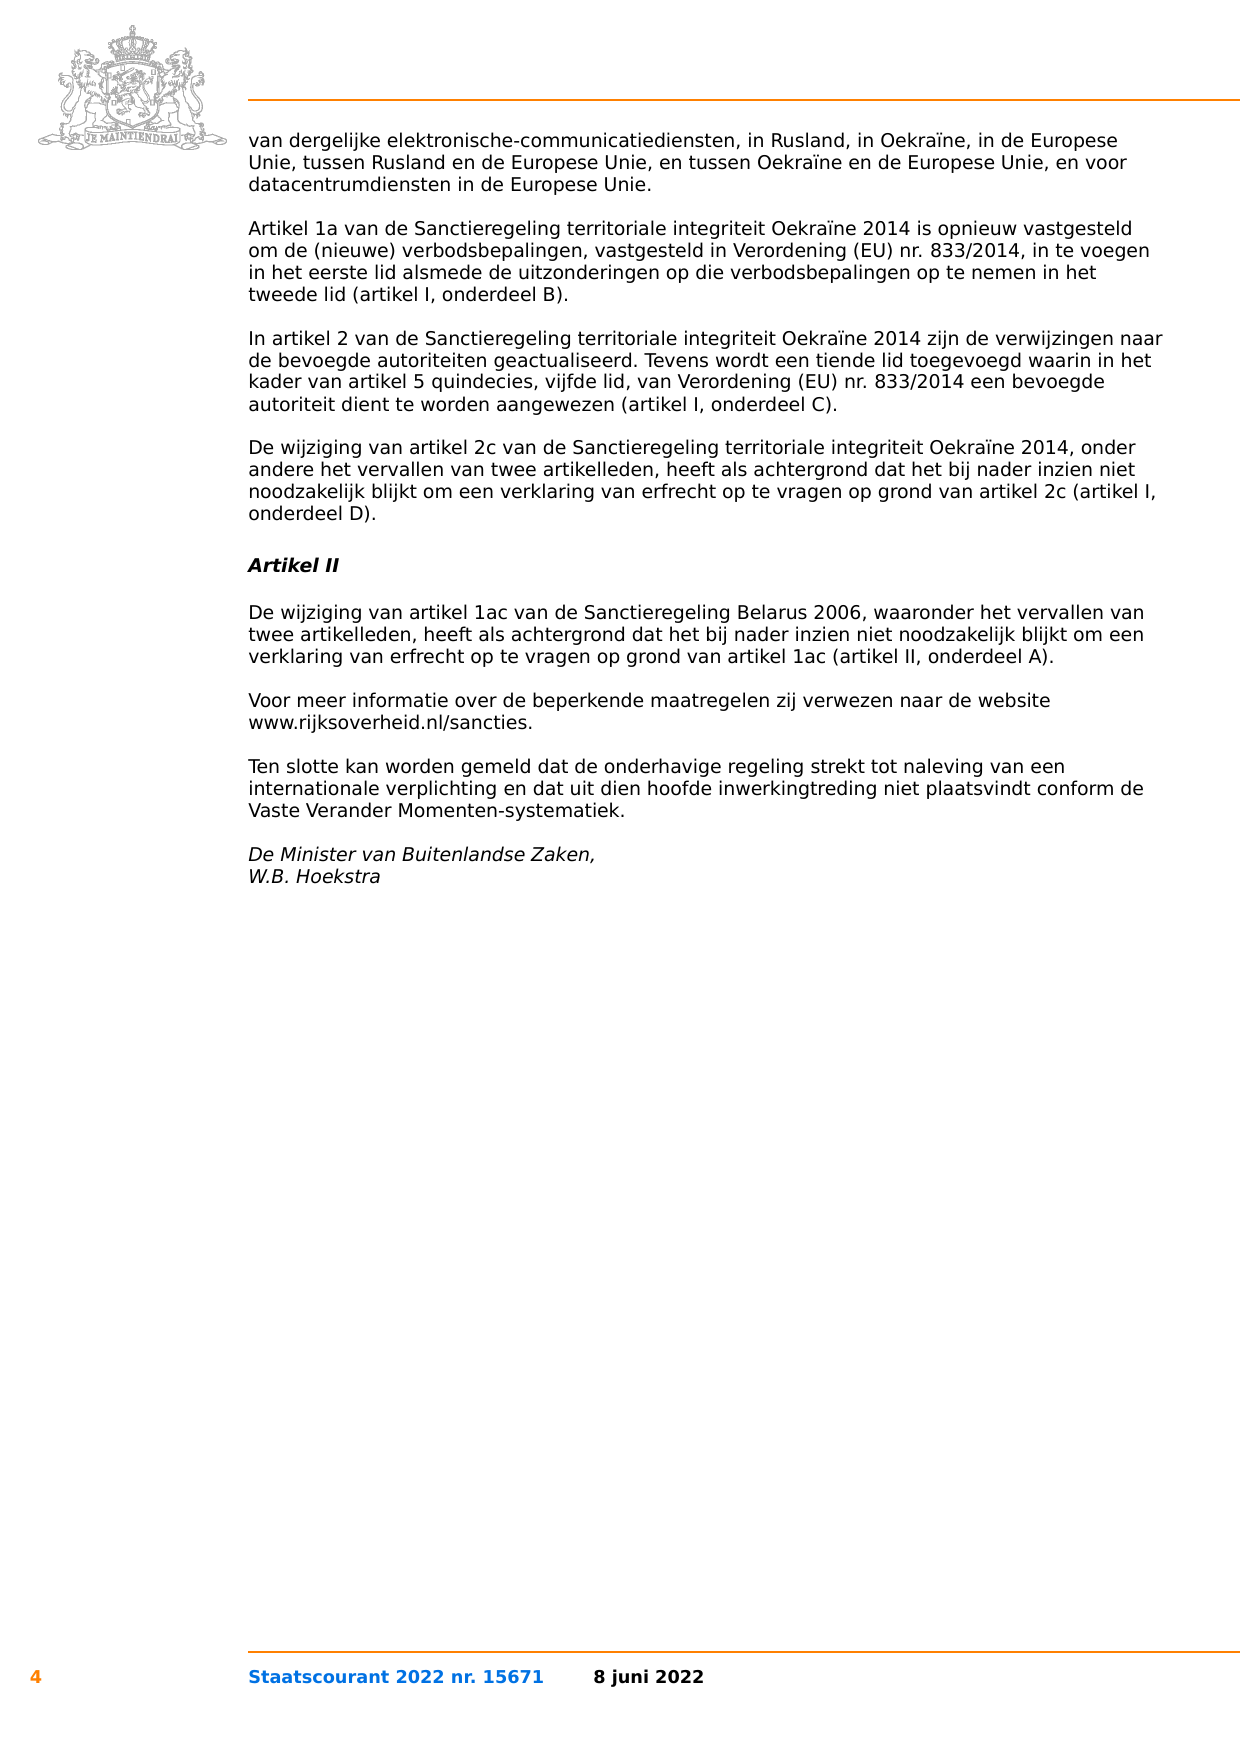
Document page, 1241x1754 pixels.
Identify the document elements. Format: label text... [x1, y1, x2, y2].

picture [38, 25, 227, 150]
text www.rijksoverheid.nl/sancties. [248, 712, 1163, 734]
text De wijziging van artikel 1ac van de Sanctieregeling Belarus 2006, waaronder het vervallen van twee artikelleden, heeft als achtergrond dat het bij nader inzien niet noodzakelijk blijkt om een verklaring van erfrecht op te vragen op grond van artikel 1ac (artikel II, onderdeel A). [248, 602, 1163, 668]
text Voor meer informatie over de beperkende maatregelen zij verwezen naar de website [248, 690, 1163, 712]
text De wijziging van artikel 2c van de Sanctieregeling territoriale integriteit Oekraïne 2014, onder andere het vervallen van twee artikelleden, heeft als achtergrond dat het bij nader inzien niet noodzakelijk blijkt om een verklaring van erfrecht op te vragen op grond van artikel 2c (artikel I, onderdeel D). [248, 437, 1163, 525]
subtitle Artikel II [248, 555, 1163, 577]
text De Minister van Buitenlandse Zaken, W.B. Hoekstra [248, 844, 1163, 888]
text Ten slotte kan worden gemeld dat de onderhavige regeling strekt tot naleving van een internationale verplichting en dat uit dien hoofde inwerkingtreding niet plaatsvindt conform de Vaste Verander Momenten-systematiek. [248, 756, 1163, 822]
text van dergelijke elektronische-communicatiediensten, in Rusland, in Oekraïne, in de Europese Unie, tussen Rusland en de Europese Unie, en tussen Oekraïne en de Europese Unie, en voor datacentrumdiensten in de Europese Unie. [248, 130, 1163, 196]
text Artikel 1a van de Sanctieregeling territoriale integriteit Oekraïne 2014 is opnieuw vastgesteld om de (nieuwe) verbodsbepalingen, vastgesteld in Verordening (EU) nr. 833/2014, in te voegen in het eerste lid alsmede de uitzonderingen op die verbodsbepalingen op te nemen in het tweede lid (artikel I, onderdeel B). [248, 218, 1163, 306]
text In artikel 2 van de Sanctieregeling territoriale integriteit Oekraïne 2014 zijn de verwijzingen naar de bevoegde autoriteiten geactualiseerd. Tevens wordt een tiende lid toegevoegd waarin in het kader van artikel 5 quindecies, vijfde lid, van Verordening (EU) nr. 833/2014 een bevoegde autoriteit dient te worden aangewezen (artikel I, onderdeel C). [248, 327, 1163, 415]
